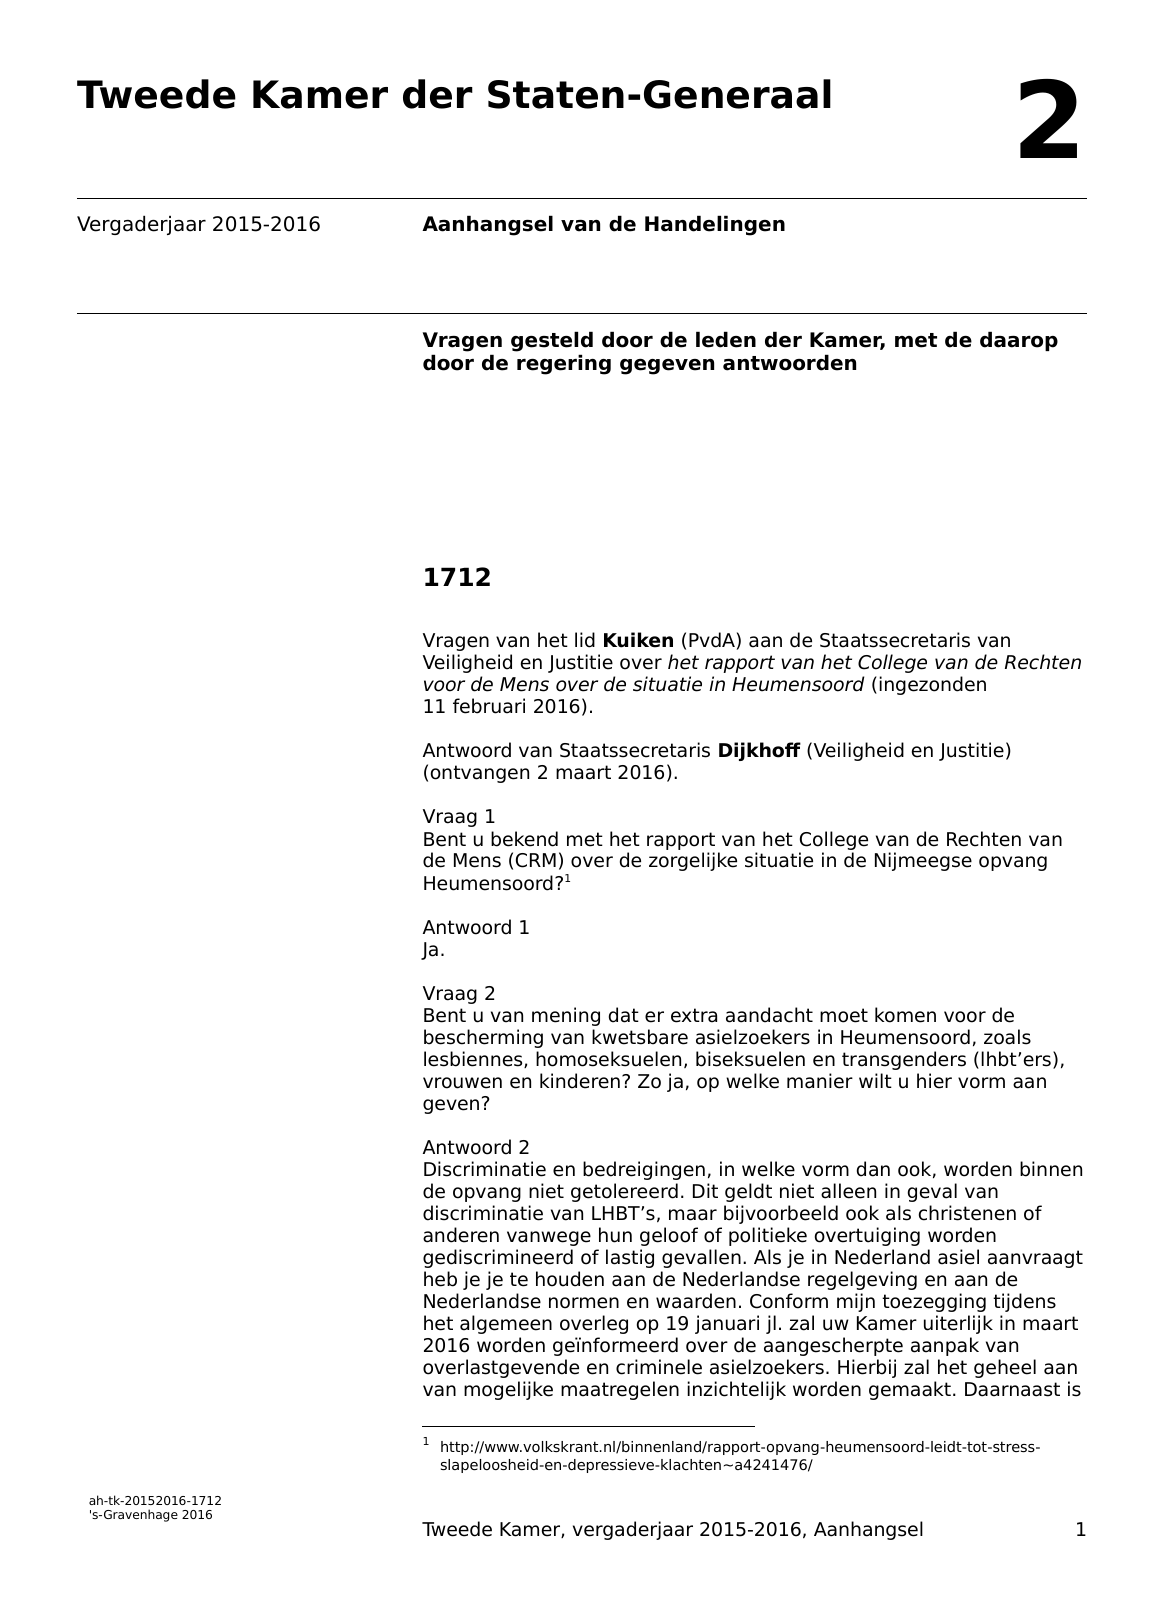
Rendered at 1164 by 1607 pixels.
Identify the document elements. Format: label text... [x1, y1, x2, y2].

table_header 2 [886, 59, 1087, 198]
text Antwoord 2 [422, 1137, 1087, 1159]
table_header Tweede Kamer der Staten-Generaal [77, 59, 886, 198]
text http://www.volkskrant.nl/binnenland/rapport-opvang-heumensoord-leidt-tot-stress-slapeloosheid-en-depressieve-klachten~a4241476/ [422, 1435, 1087, 1474]
table_cell Vergaderjaar 2015-2016 [77, 199, 422, 313]
text Vragen van het lid Kuiken (PvdA) aan de Staatssecretaris van Veiligheid en Justitie over het rapport van het College van de Rechten voor de Mens over de situatie in Heumensoord (ingezonden 11 februari 2016). [422, 630, 1087, 718]
text ah-tk-20152016-1712 [88, 1494, 323, 1508]
text 1712 [422, 563, 1087, 592]
text 's-Gravenhage 2016 [88, 1508, 323, 1522]
table_cell Vragen gesteld door de leden der Kamer, met de daarop door de regering gegeven antwoorden [422, 314, 1087, 375]
table_cell [77, 314, 422, 375]
text Ja. [422, 938, 1087, 961]
table_cell Aanhangsel van de Handelingen [422, 199, 1087, 313]
text Antwoord van Staatssecretaris Dijkhoff (Veiligheid en Justitie) (ontvangen 2 maart 2016). [422, 740, 1087, 784]
text Vraag 2 [422, 983, 1087, 1005]
text Vraag 1 [422, 806, 1087, 828]
text Antwoord 1 [422, 917, 1087, 938]
text Discriminatie en bedreigingen, in welke vorm dan ook, worden binnen de opvang niet getolereerd. Dit geldt niet alleen in geval van discriminatie van LHBT’s, maar bijvoorbeeld ook als christenen of anderen vanwege hun geloof of politieke overtuiging worden gediscrimineerd of lastig gevallen. Als je in Nederland asiel aanvraagt heb je je te houden aan de Nederlandse regelgeving en aan de Nederlandse normen en waarden. Conform mijn toezegging tijdens het algemeen overleg op 19 januari jl. zal uw Kamer uiterlijk in maart 2016 worden geïnformeerd over de aangescherpte aanpak van overlastgevende en criminele asielzoekers. Hierbij zal het geheel aan van mogelijke maatregelen inzichtelijk worden gemaakt. Daarnaast is [422, 1159, 1087, 1401]
text Bent u van mening dat er extra aandacht moet komen voor de bescherming van kwetsbare asielzoekers in Heumensoord, zoals lesbiennes, homoseksuelen, biseksuelen en transgenders (lhbt’ers), vrouwen en kinderen? Zo ja, op welke manier wilt u hier vorm aan geven? [422, 1005, 1087, 1114]
text Bent u bekend met het rapport van het College van de Rechten van de Mens (CRM) over de zorgelijke situatie in de Nijmeegse opvang Heumensoord? [422, 828, 1087, 894]
